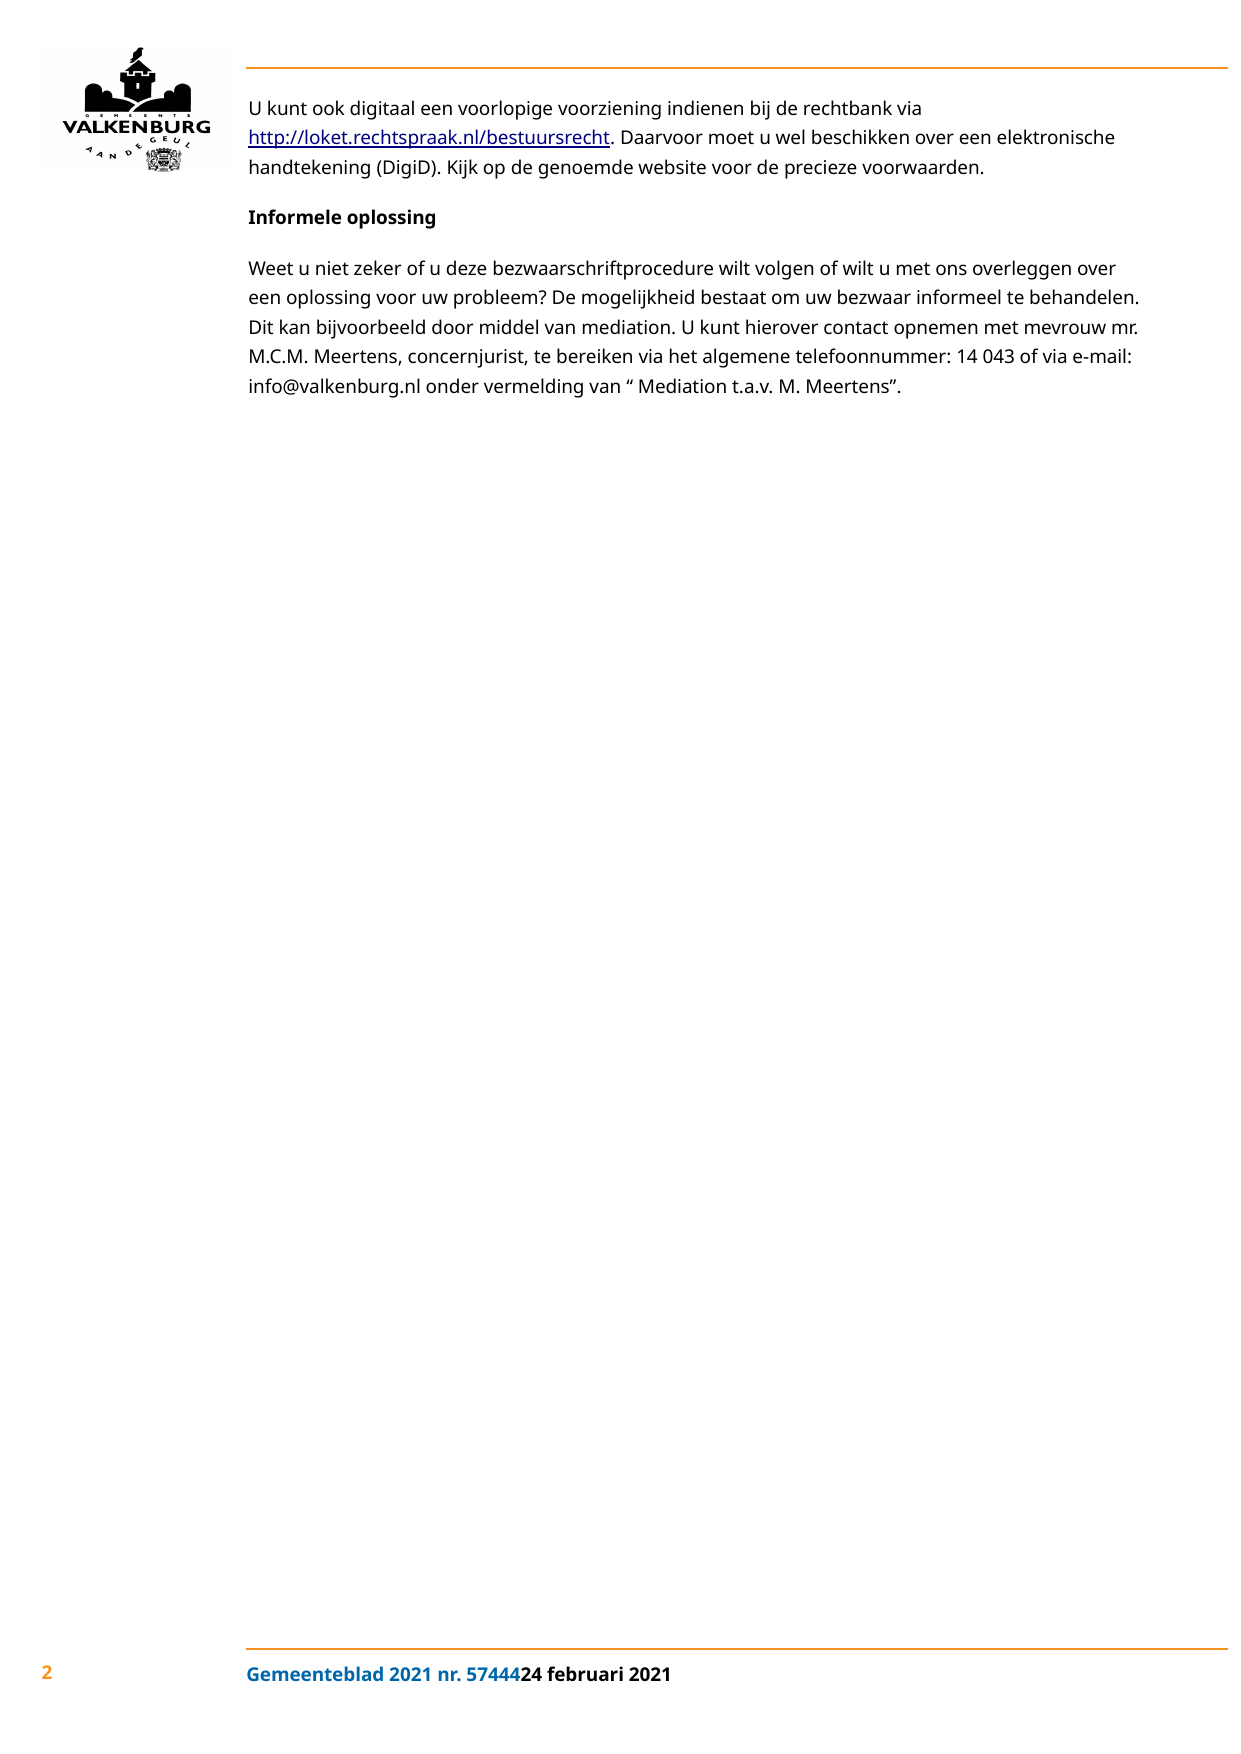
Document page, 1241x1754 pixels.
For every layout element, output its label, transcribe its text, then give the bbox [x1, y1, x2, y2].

text Weet u niet zeker of u deze bezwaarschriftprocedure wilt volgen of wilt u met ons overleggen over een oplossing voor uw probleem? De mogelijkheid bestaat om uw bezwaar informeel te behandelen. Dit kan bijvoorbeeld door middel van mediation. U kunt hierover contact opnemen met mevrouw mr. M.C.M. Meertens, concernjurist, te bereiken via het algemene telefoonnummer: 14 043 of via e-mail: info@valkenburg.nl onder vermelding van “ Mediation t.a.v. M. Meertens”. [248, 255, 1152, 399]
text Informele oplossing [248, 204, 1152, 230]
picture [41, 47, 231, 172]
text U kunt ook digitaal een voorlopige voorziening indienen bij de rechtbank via http://loket.rechtspraak.nl/bestuursrecht. Daarvoor moet u wel beschikken over een elektronische handtekening (DigiD). Kijk op de genoemde website voor de precieze voorwaarden. [248, 95, 1152, 180]
